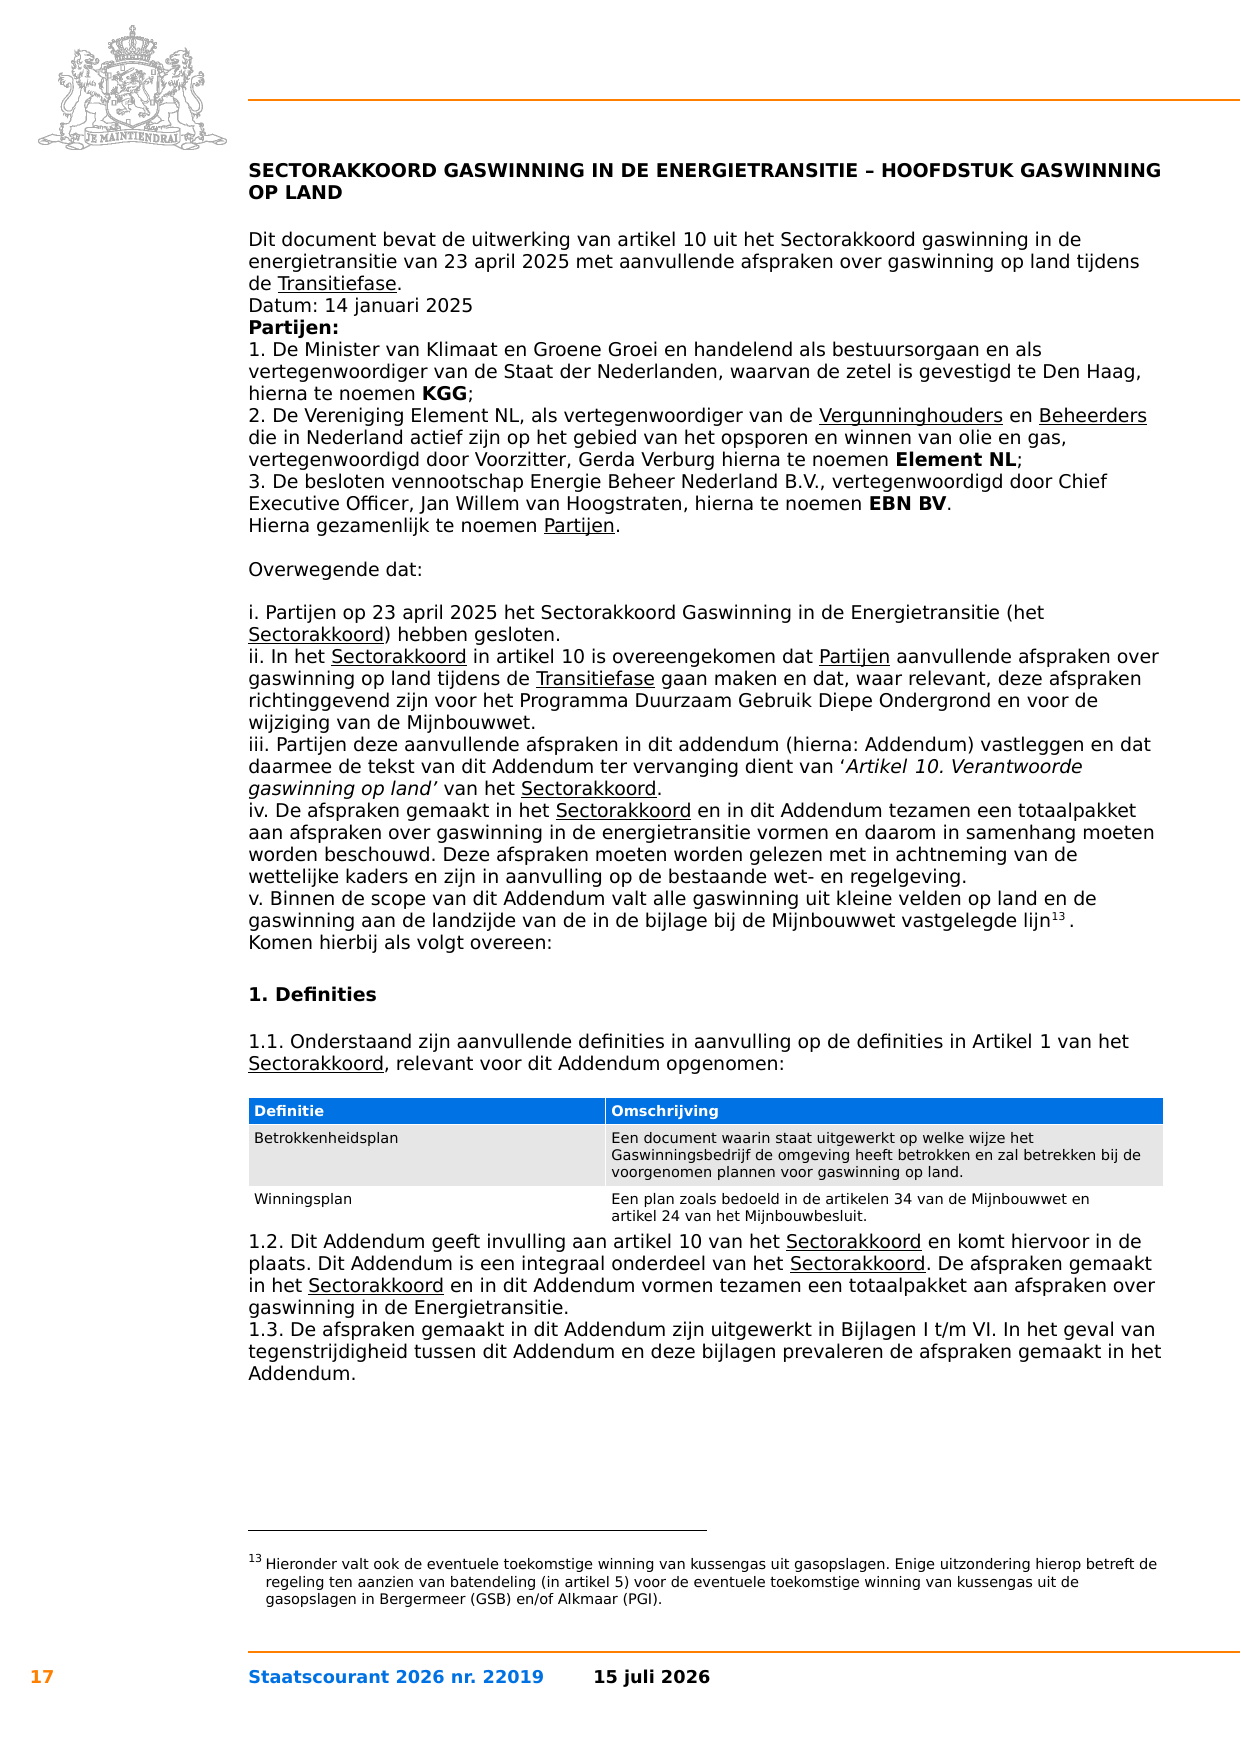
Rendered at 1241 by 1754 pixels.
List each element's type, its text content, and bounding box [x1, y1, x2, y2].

text 3. De besloten vennootschap Energie Beheer Nederland B.V., vertegenwoordigd door Chief Executive Officer, Jan Willem van Hoogstraten, hierna te noemen EBN BV. [248, 471, 1163, 514]
text Dit document bevat de uitwerking van artikel 10 uit het Sectorakkoord gaswinning in de energietransitie van 23 april 2025 met aanvullende afspraken over gaswinning op land tijdens de Transitiefase. [248, 229, 1163, 295]
table_cell Winningsplan [249, 1187, 605, 1230]
text iii. Partijen deze aanvullende afspraken in dit addendum (hierna: Addendum) vastleggen en dat daarmee de tekst van dit Addendum ter vervanging dient van ‘Artikel 10. Verantwoorde gaswinning op land’ van het Sectorakkoord. [248, 734, 1163, 800]
text Hieronder valt ook de eventuele toekomstige winning van kussengas uit gasopslagen. Enige uitzondering hierop betreft de regeling ten aanzien van batendeling (in artikel 5) voor de eventuele toekomstige winning van kussengas uit de gasopslagen in Bergermeer (GSB) en/of Alkmaar (PGI). [248, 1552, 1163, 1608]
table_cell Een plan zoals bedoeld in de artikelen 34 van de Mijnbouwwet en artikel 24 van het Mijnbouwbesluit. [606, 1187, 1163, 1230]
text 1.1. Onderstaand zijn aanvullende definities in aanvulling op de definities in Artikel 1 van het Sectorakkoord, relevant voor dit Addendum opgenomen: [248, 1031, 1163, 1075]
text Overwegende dat: [248, 558, 1163, 580]
table_header Omschrijving [606, 1098, 1163, 1124]
text Komen hierbij als volgt overeen: [248, 932, 1163, 954]
table_cell Een document waarin staat uitgewerkt op welke wijze het Gaswinningsbedrijf de omgeving heeft betrokken en zal betrekken bij de voorgenomen plannen voor gaswinning op land. [606, 1125, 1163, 1186]
text 1.3. De afspraken gemaakt in dit Addendum zijn uitgewerkt in Bijlagen I t/m VI. In het geval van tegenstrijdigheid tussen dit Addendum en deze bijlagen prevaleren de afspraken gemaakt in het Addendum. [248, 1319, 1163, 1385]
text 1.2. Dit Addendum geeft invulling aan artikel 10 van het Sectorakkoord en komt hiervoor in de plaats. Dit Addendum is een integraal onderdeel van het Sectorakkoord. De afspraken gemaakt in het Sectorakkoord en in dit Addendum vormen tezamen een totaalpakket aan afspraken over gaswinning in de Energietransitie. [248, 1231, 1163, 1319]
text i. Partijen op 23 april 2025 het Sectorakkoord Gaswinning in de Energietransitie (het Sectorakkoord) hebben gesloten. [248, 602, 1163, 646]
subtitle 1. Definities [248, 984, 1163, 1006]
table_cell Betrokkenheidsplan [249, 1125, 605, 1186]
text 2. De Vereniging Element NL, als vertegenwoordiger van de Vergunninghouders en Beheerders die in Nederland actief zijn op het gebied van het opsporen en winnen van olie en gas, vertegenwoordigd door Voorzitter, Gerda Verburg hierna te noemen Element NL; [248, 405, 1163, 471]
text Hierna gezamenlijk te noemen Partijen. [248, 514, 1163, 537]
picture [38, 25, 227, 150]
text ii. In het Sectorakkoord in artikel 10 is overeengekomen dat Partijen aanvullende afspraken over gaswinning op land tijdens de Transitiefase gaan maken en dat, waar relevant, deze afspraken richtinggevend zijn voor het Programma Duurzaam Gebruik Diepe Ondergrond en voor de wijziging van de Mijnbouwwet. [248, 646, 1163, 734]
subtitle SECTORAKKOORD GASWINNING IN DE ENERGIETRANSITIE – HOOFDSTUK GASWINNING OP LAND [248, 160, 1163, 204]
table_header Definitie [249, 1098, 605, 1124]
text Partijen: [248, 317, 1163, 339]
text 1. De Minister van Klimaat en Groene Groei en handelend als bestuursorgaan en als vertegenwoordiger van de Staat der Nederlanden, waarvan de zetel is gevestigd te Den Haag, hierna te noemen KGG; [248, 339, 1163, 405]
text iv. De afspraken gemaakt in het Sectorakkoord en in dit Addendum tezamen een totaalpakket aan afspraken over gaswinning in de energietransitie vormen en daarom in samenhang moeten worden beschouwd. Deze afspraken moeten worden gelezen met in achtneming van de wettelijke kaders en zijn in aanvulling op de bestaande wet- en regelgeving. [248, 800, 1163, 888]
text Datum: 14 januari 2025 [248, 295, 1163, 317]
text v. Binnen de scope van dit Addendum valt alle gaswinning uit kleine velden op land en de gaswinning aan de landzijde van de in de bijlage bij de Mijnbouwwet vastgelegde lijn. [248, 888, 1163, 932]
